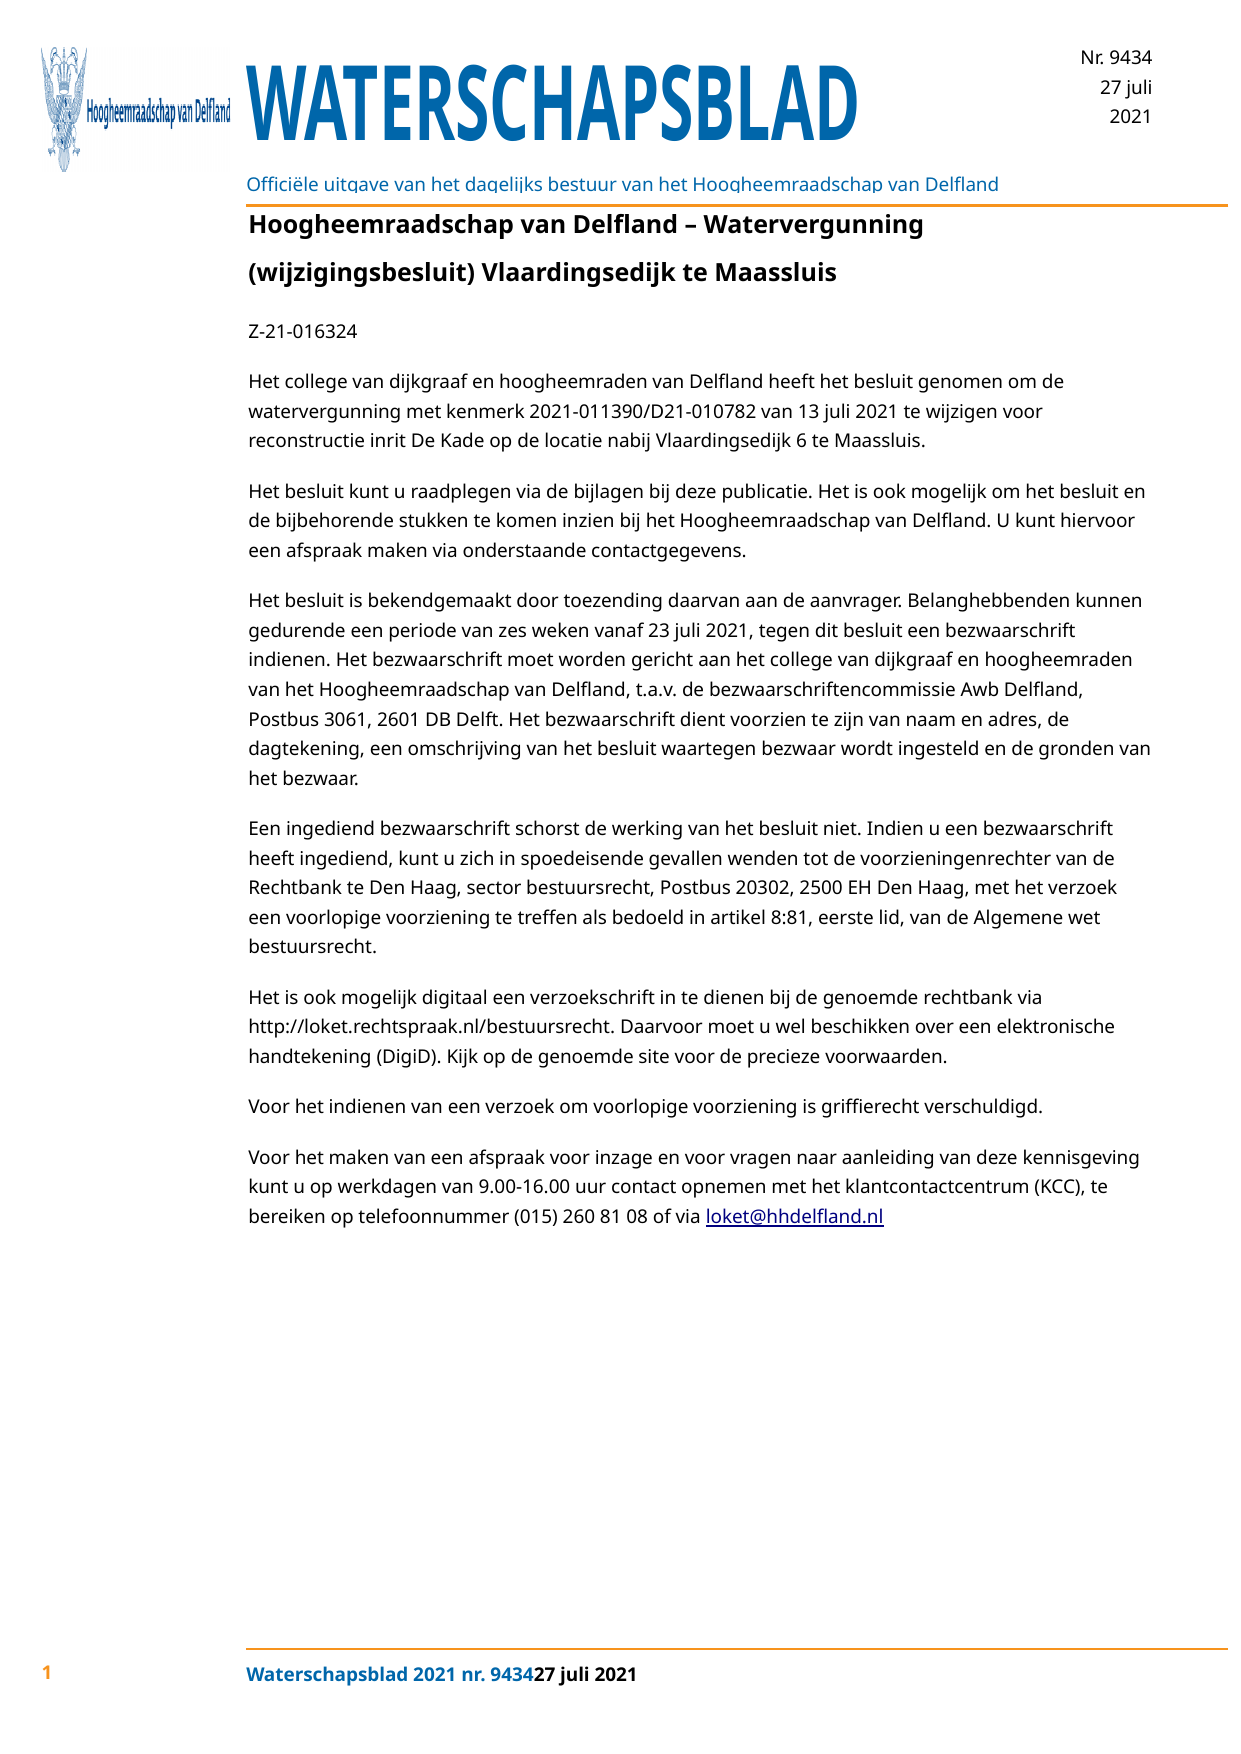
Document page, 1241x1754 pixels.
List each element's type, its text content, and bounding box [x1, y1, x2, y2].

text Het is ook mogelijk digitaal een verzoekschrift in te dienen bij de genoemde rechtbank via http://loket.rechtspraak.nl/bestuursrecht. Daarvoor moet u wel beschikken over een elektronische handtekening (DigiD). Kijk op de genoemde site voor de precieze voorwaarden. [248, 984, 1152, 1069]
text Z-21-016324 [248, 318, 1152, 344]
text Voor het maken van een afspraak voor inzage en voor vragen naar aanleiding van deze kennisgeving kunt u op werkdagen van 9.00-16.00 uur contact opnemen met het klantcontactcentrum (KCC), te bereiken op telefoonnummer (015) 260 81 08 of via loket@hhdelfland.nl [248, 1144, 1152, 1229]
text Hoogheemraadschap van Delfland – Watervergunning (wijzigingsbesluit) Vlaardingsedijk te Maassluis [248, 207, 1152, 288]
text Het college van dijkgraaf en hoogheemraden van Delfland heeft het besluit genomen om de watervergunning met kenmerk 2021-011390/D21-010782 van 13 juli 2021 te wijzigen voor reconstructie inrit De Kade op de locatie nabij Vlaardingsedijk 6 te Maassluis. [248, 368, 1152, 453]
picture [41, 47, 231, 172]
text Een ingediend bezwaarschrift schorst de werking van het besluit niet. Indien u een bezwaarschrift heeft ingediend, kunt u zich in spoedeisende gevallen wenden tot de voorzieningenrechter van de Rechtbank te Den Haag, sector bestuursrecht, Postbus 20302, 2500 EH Den Haag, met het verzoek een voorlopige voorziening te treffen als bedoeld in artikel 8:81, eerste lid, van de Algemene wet bestuursrecht. [248, 815, 1152, 959]
text Voor het indienen van een verzoek om voorlopige voorziening is griffierecht verschuldigd. [248, 1094, 1152, 1119]
text Het besluit kunt u raadplegen via de bijlagen bij deze publicatie. Het is ook mogelijk om het besluit en de bijbehorende stukken te komen inzien bij het Hoogheemraadschap van Delfland. U kunt hiervoor een afspraak maken via onderstaande contactgegevens. [248, 478, 1152, 563]
text Het besluit is bekendgemaakt door toezending daarvan aan de aanvrager. Belanghebbenden kunnen gedurende een periode van zes weken vanaf 23 juli 2021, tegen dit besluit een bezwaarschrift indienen. Het bezwaarschrift moet worden gericht aan het college van dijkgraaf en hoogheemraden van het Hoogheemraadschap van Delfland, t.a.v. de bezwaarschriftencommissie Awb Delfland, Postbus 3061, 2601 DB Delft. Het bezwaarschrift dient voorzien te zijn van naam en adres, de dagtekening, een omschrijving van het besluit waartegen bezwaar wordt ingesteld en de gronden van het bezwaar. [248, 587, 1152, 791]
